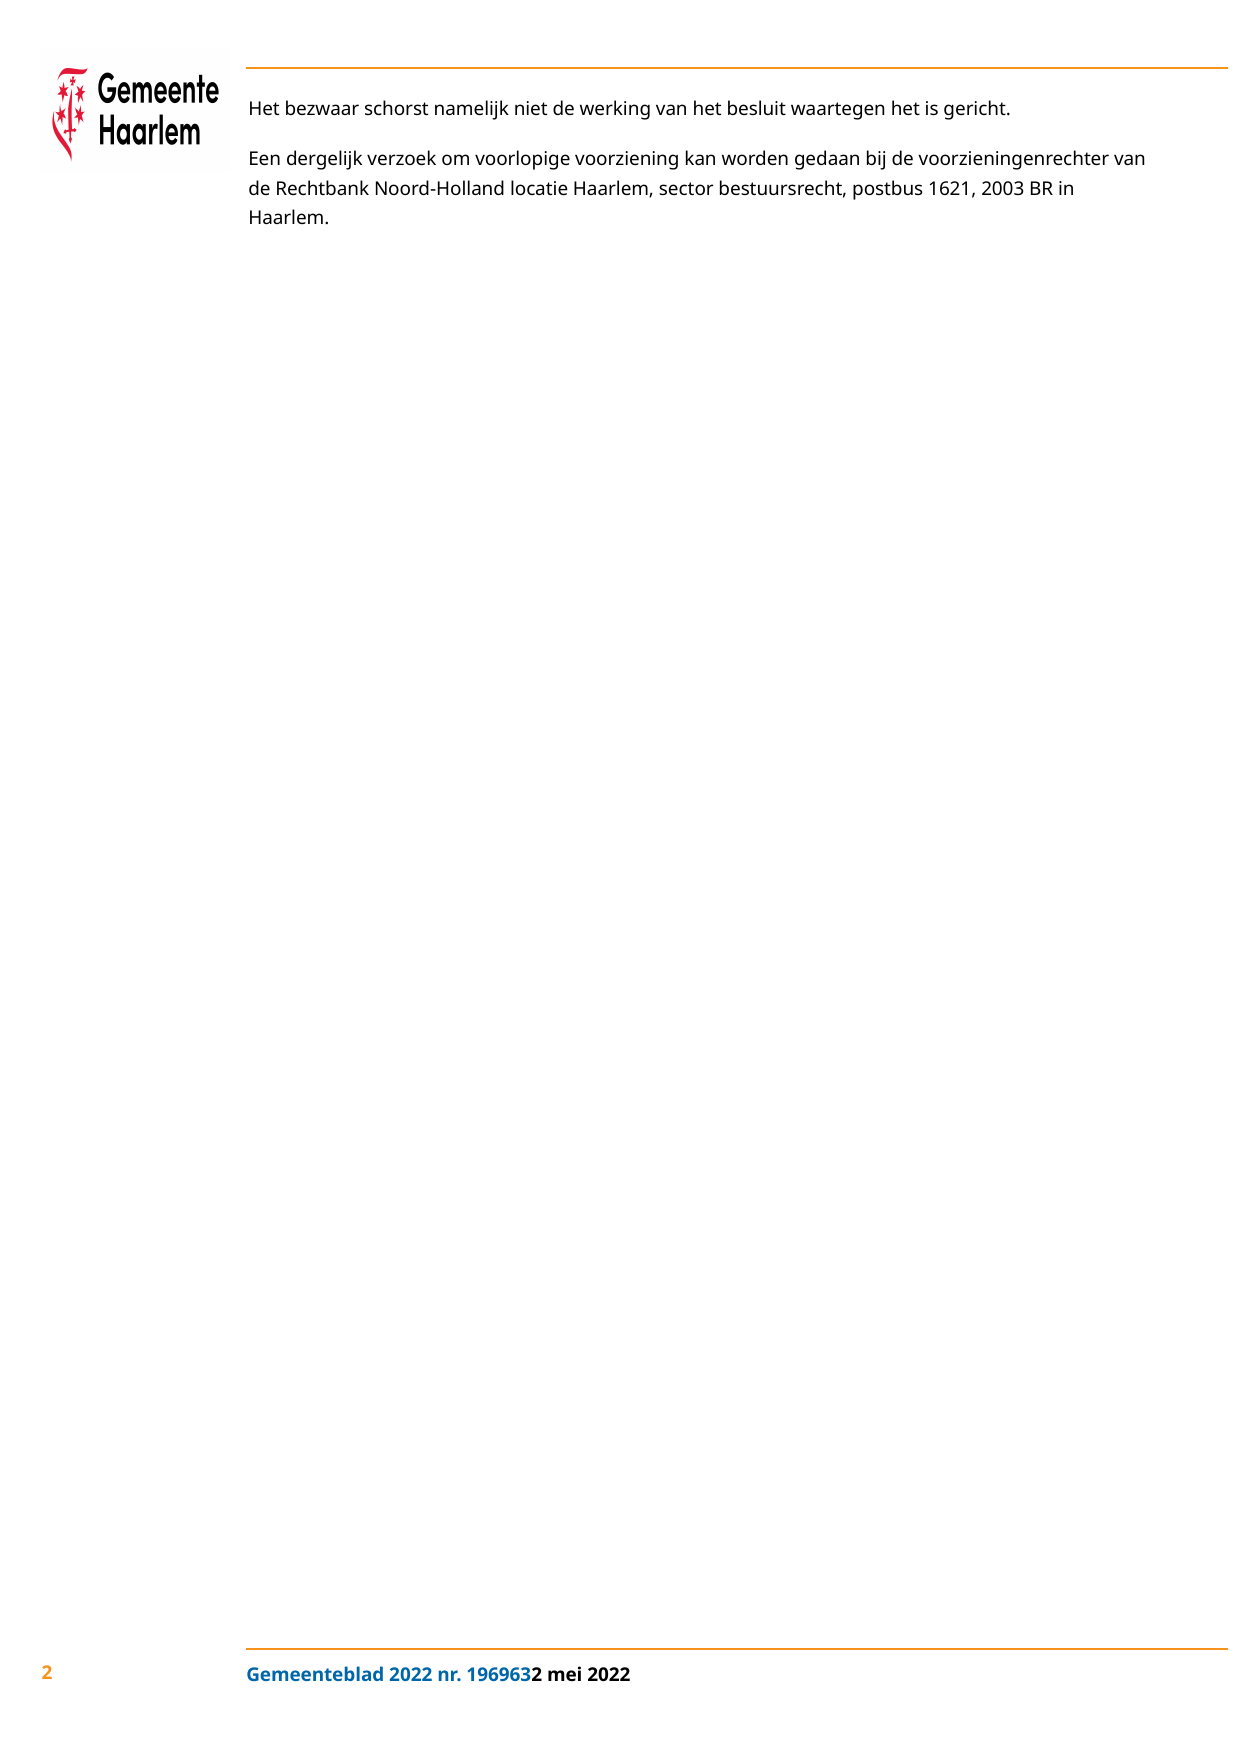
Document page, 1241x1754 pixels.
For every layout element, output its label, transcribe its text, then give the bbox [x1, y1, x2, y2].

text Een dergelijk verzoek om voorlopige voorziening kan worden gedaan bij de voorzieningenrechter van de Rechtbank Noord-Holland locatie Haarlem, sector bestuursrecht, postbus 1621, 2003 BR in Haarlem. [248, 145, 1152, 230]
text Het bezwaar schorst namelijk niet de werking van het besluit waartegen het is gericht. [248, 95, 1152, 121]
picture [41, 47, 231, 172]
